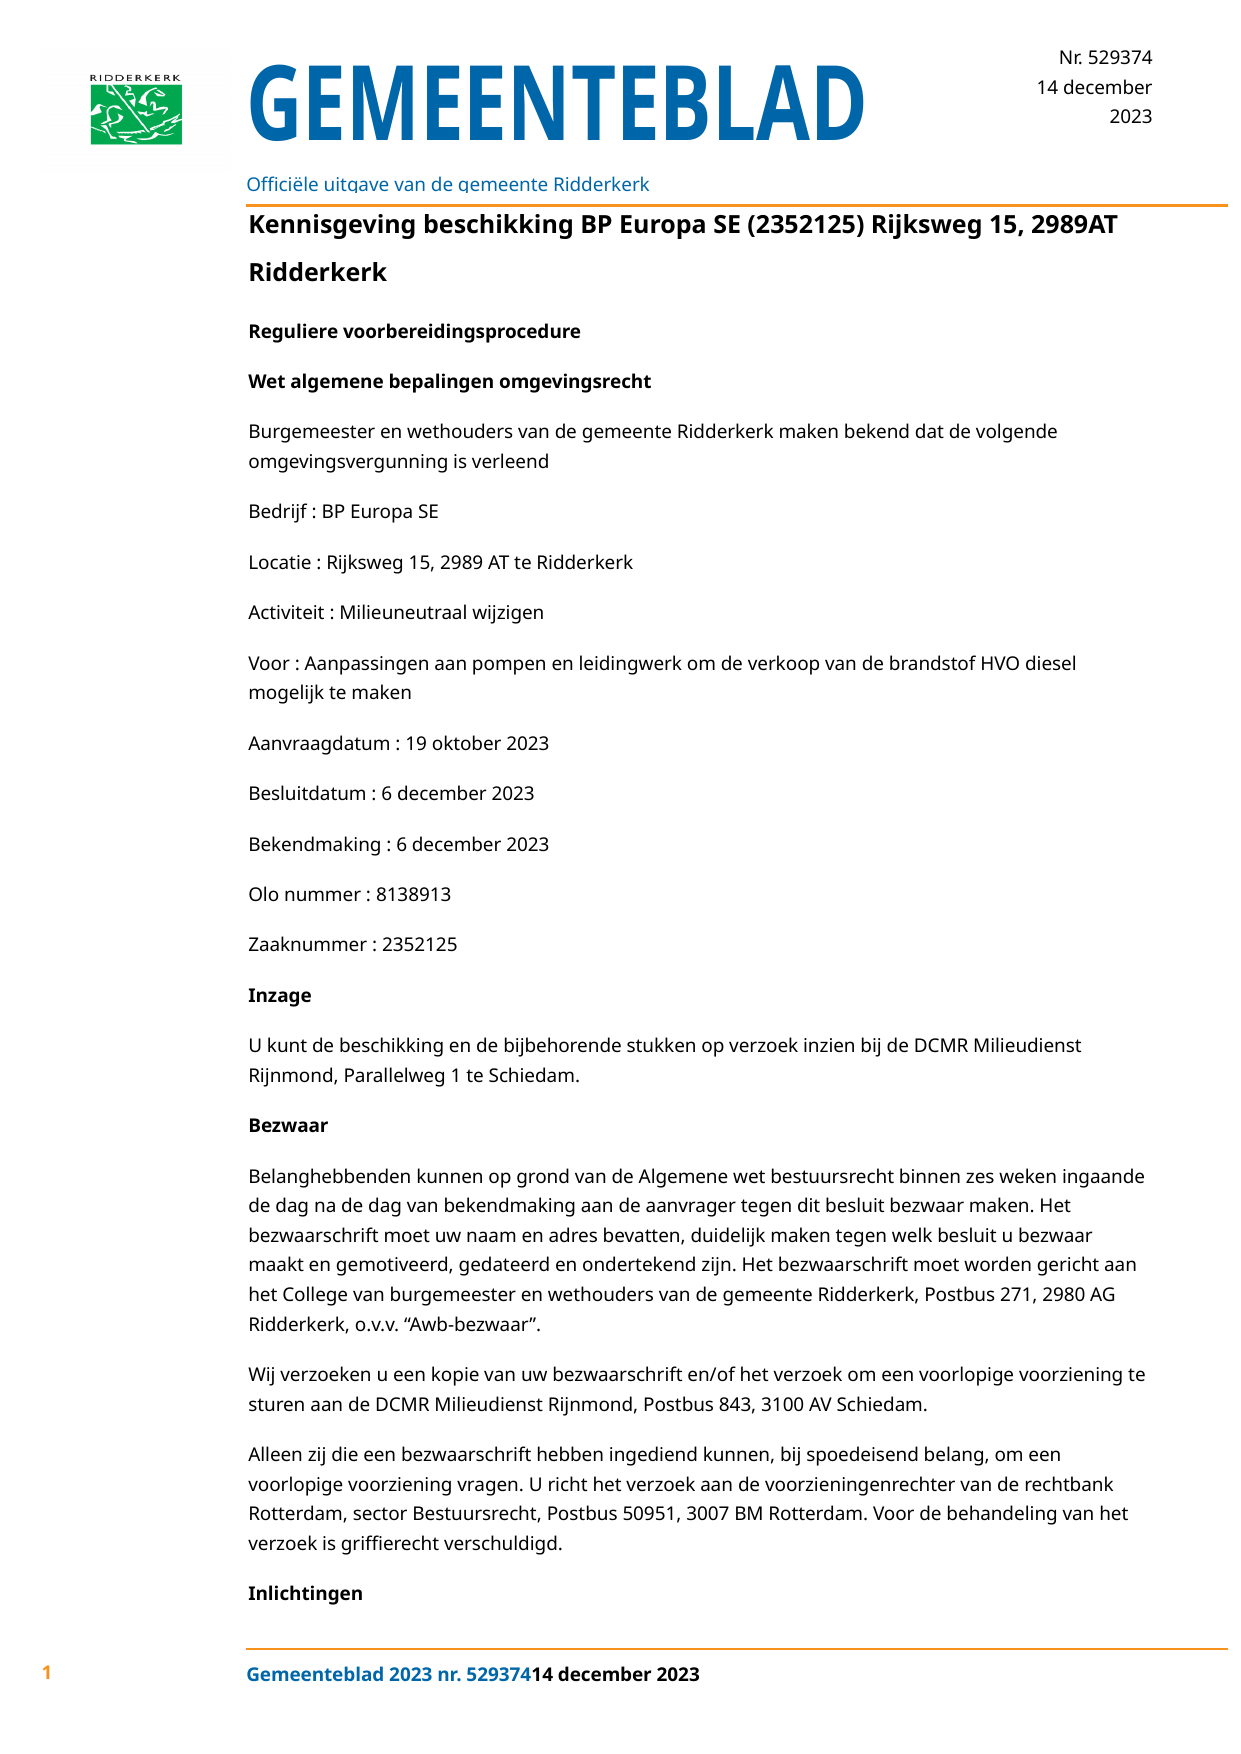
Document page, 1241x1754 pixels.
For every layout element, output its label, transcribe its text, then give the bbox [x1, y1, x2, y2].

text Inzage [248, 982, 1152, 1008]
text Burgemeester en wethouders van de gemeente Ridderkerk maken bekend dat de volgende omgevingsvergunning is verleend [248, 419, 1152, 474]
text Bedrijf : BP Europa SE [248, 499, 1152, 524]
text Reguliere voorbereidingsprocedure [248, 318, 1152, 344]
text Bezwaar [248, 1112, 1152, 1138]
text Bekendmaking : 6 december 2023 [248, 831, 1152, 857]
text Voor : Aanpassingen aan pompen en leidingwerk om de verkoop van de brandstof HVO diesel mogelijk te maken [248, 650, 1152, 705]
text Activiteit : Milieuneutraal wijzigen [248, 599, 1152, 625]
text Olo nummer : 8138913 [248, 881, 1152, 907]
text Wij verzoeken u een kopie van uw bezwaarschrift en/of het verzoek om een voorlopige voorziening te sturen aan de DCMR Milieudienst Rijnmond, Postbus 843, 3100 AV Schiedam. [248, 1361, 1152, 1417]
text U kunt de beschikking en de bijbehorende stukken op verzoek inzien bij de DCMR Milieudienst Rijnmond, Parallelweg 1 te Schiedam. [248, 1032, 1152, 1088]
text Kennisgeving beschikking BP Europa SE (2352125) Rijksweg 15, 2989AT Ridderkerk [248, 207, 1152, 288]
text Wet algemene bepalingen omgevingsrecht [248, 368, 1152, 394]
text Belanghebbenden kunnen op grond van de Algemene wet bestuursrecht binnen zes weken ingaande de dag na de dag van bekendmaking aan de aanvrager tegen dit besluit bezwaar maken. Het bezwaarschrift moet uw naam en adres bevatten, duidelijk maken tegen welk besluit u bezwaar maakt en gemotiveerd, gedateerd en ondertekend zijn. Het bezwaarschrift moet worden gericht aan het College van burgemeester en wethouders van de gemeente Ridderkerk, Postbus 271, 2980 AG Ridderkerk, o.v.v. “Awb-bezwaar”. [248, 1163, 1152, 1337]
text Inlichtingen [248, 1580, 1152, 1606]
picture [41, 47, 231, 172]
text Besluitdatum : 6 december 2023 [248, 780, 1152, 806]
text Locatie : Rijksweg 15, 2989 AT te Ridderkerk [248, 549, 1152, 575]
text Aanvraagdatum : 19 oktober 2023 [248, 730, 1152, 756]
text Alleen zij die een bezwaarschrift hebben ingediend kunnen, bij spoedeisend belang, om een voorlopige voorziening vragen. U richt het verzoek aan de voorzieningenrechter van de rechtbank Rotterdam, sector Bestuursrecht, Postbus 50951, 3007 BM Rotterdam. Voor de behandeling van het verzoek is griffierecht verschuldigd. [248, 1441, 1152, 1556]
text Zaaknummer : 2352125 [248, 932, 1152, 957]
